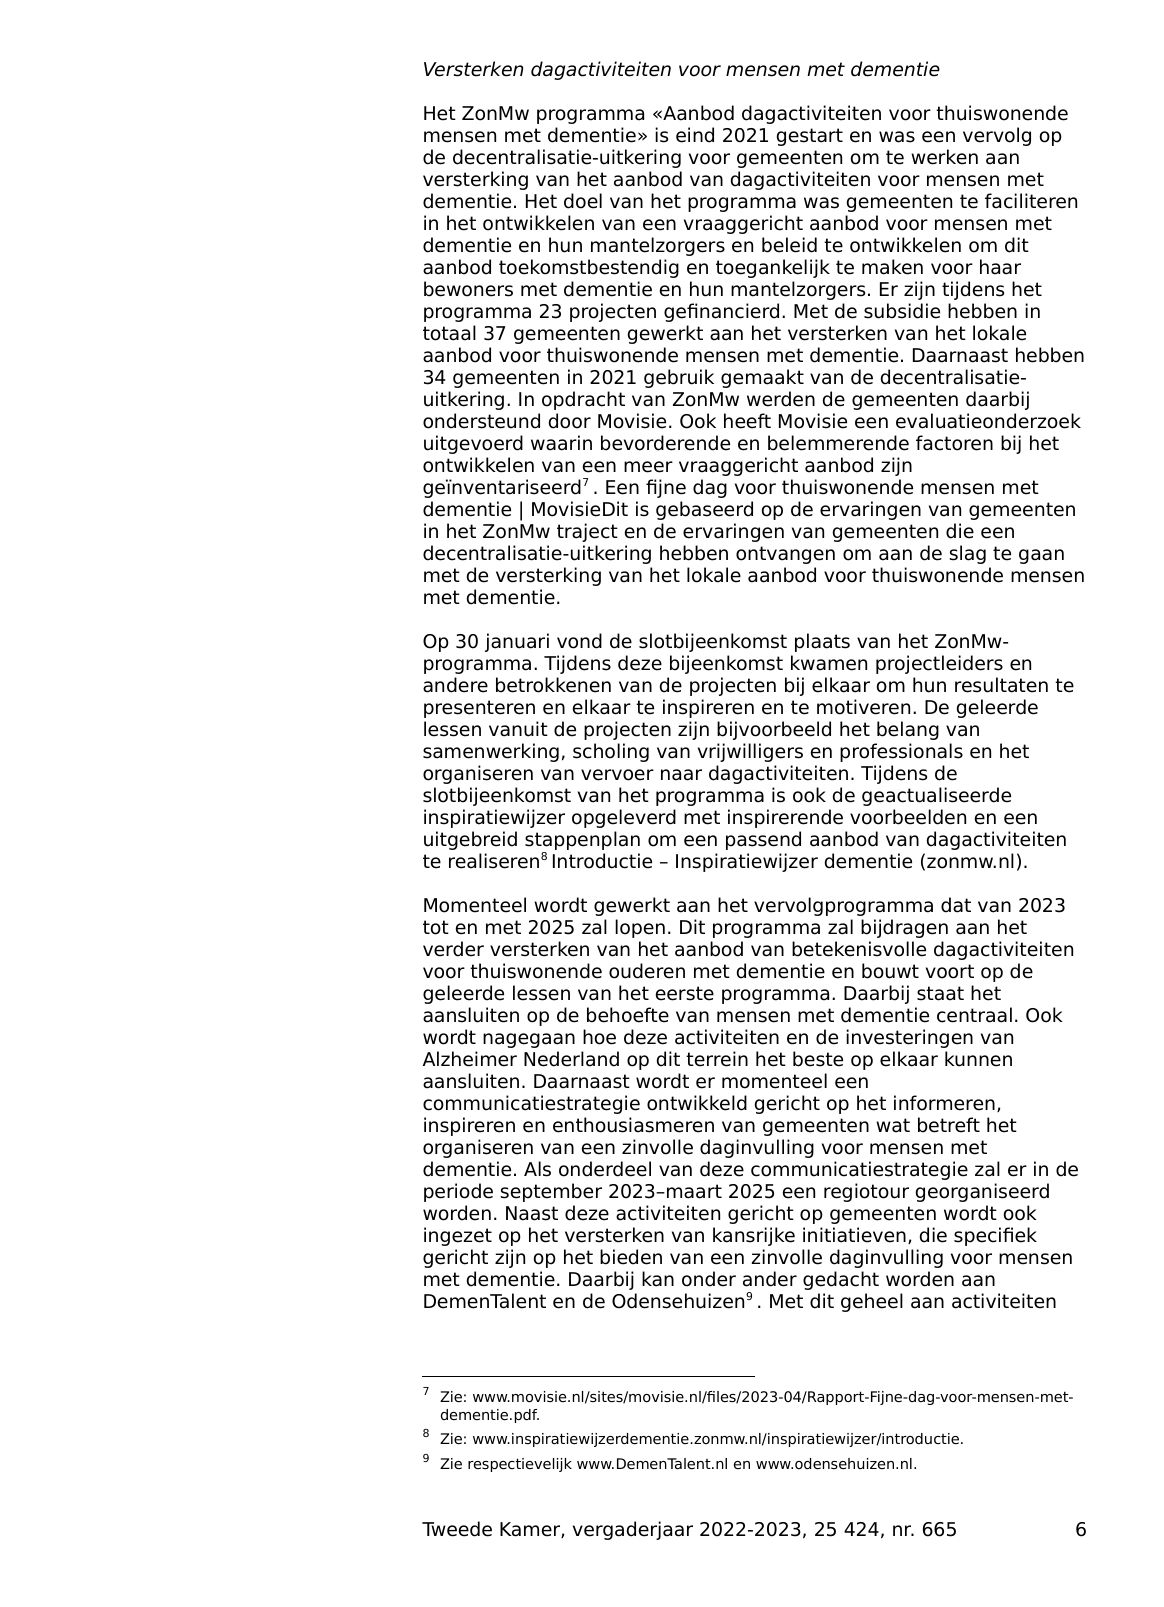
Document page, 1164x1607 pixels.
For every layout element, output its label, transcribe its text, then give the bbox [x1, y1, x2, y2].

subtitle Versterken dagactiviteiten voor mensen met dementie [422, 59, 1087, 81]
text Zie: www.inspiratiewijzerdementie.zonmw.nl/inspiratiewijzer/introductie. [422, 1427, 1087, 1449]
text Zie respectievelijk www.DemenTalent.nl en www.odensehuizen.nl. [422, 1452, 1087, 1474]
text Het ZonMw programma «Aanbod dagactiviteiten voor thuiswonende mensen met dementie» is eind 2021 gestart en was een vervolg op de decentralisatie-uitkering voor gemeenten om te werken aan versterking van het aanbod van dagactiviteiten voor mensen met dementie. Het doel van het programma was gemeenten te faciliteren in het ontwikkelen van een vraaggericht aanbod voor mensen met dementie en hun mantelzorgers en beleid te ontwikkelen om dit aanbod toekomstbestendig en toegankelijk te maken voor haar bewoners met dementie en hun mantelzorgers. Er zijn tijdens het programma 23 projecten gefinancierd. Met de subsidie hebben in totaal 37 gemeenten gewerkt aan het versterken van het lokale aanbod voor thuiswonende mensen met dementie. Daarnaast hebben 34 gemeenten in 2021 gebruik gemaakt van de decentralisatie-uitkering. In opdracht van ZonMw werden de gemeenten daarbij ondersteund door Movisie. Ook heeft Movisie een evaluatieonderzoek uitgevoerd waarin bevorderende en belemmerende factoren bij het ontwikkelen van een meer vraaggericht aanbod zijn geïnventariseerd. Een fijne dag voor thuiswonende mensen met dementie | MovisieDit is gebaseerd op de ervaringen van gemeenten in het ZonMw traject en de ervaringen van gemeenten die een decentralisatie-uitkering hebben ontvangen om aan de slag te gaan met de versterking van het lokale aanbod voor thuiswonende mensen met dementie. [422, 103, 1087, 609]
text Momenteel wordt gewerkt aan het vervolgprogramma dat van 2023 tot en met 2025 zal lopen. Dit programma zal bijdragen aan het verder versterken van het aanbod van betekenisvolle dagactiviteiten voor thuiswonende ouderen met dementie en bouwt voort op de geleerde lessen van het eerste programma. Daarbij staat het aansluiten op de behoefte van mensen met dementie centraal. Ook wordt nagegaan hoe deze activiteiten en de investeringen van Alzheimer Nederland op dit terrein het beste op elkaar kunnen aansluiten. Daarnaast wordt er momenteel een communicatiestrategie ontwikkeld gericht op het informeren, inspireren en enthousiasmeren van gemeenten wat betreft het organiseren van een zinvolle daginvulling voor mensen met dementie. Als onderdeel van deze communicatiestrategie zal er in de periode september 2023–maart 2025 een regiotour georganiseerd worden. Naast deze activiteiten gericht op gemeenten wordt ook ingezet op het versterken van kansrijke initiatieven, die specifiek gericht zijn op het bieden van een zinvolle daginvulling voor mensen met dementie. Daarbij kan onder ander gedacht worden aan DemenTalent en de Odensehuizen. Met dit geheel aan activiteiten [422, 895, 1087, 1312]
text Op 30 januari vond de slotbijeenkomst plaats van het ZonMw-programma. Tijdens deze bijeenkomst kwamen projectleiders en andere betrokkenen van de projecten bij elkaar om hun resultaten te presenteren en elkaar te inspireren en te motiveren. De geleerde lessen vanuit de projecten zijn bijvoorbeeld het belang van samenwerking, scholing van vrijwilligers en professionals en het organiseren van vervoer naar dagactiviteiten. Tijdens de slotbijeenkomst van het programma is ook de geactualiseerde inspiratiewijzer opgeleverd met inspirerende voorbeelden en een uitgebreid stappenplan om een passend aanbod van dagactiviteiten te realiserenIntroductie – Inspiratiewijzer dementie (zonmw.nl). [422, 631, 1087, 873]
text Zie: www.movisie.nl/sites/movisie.nl/files/2023-04/Rapport-Fijne-dag-voor-mensen-met-dementie.pdf. [422, 1385, 1087, 1424]
